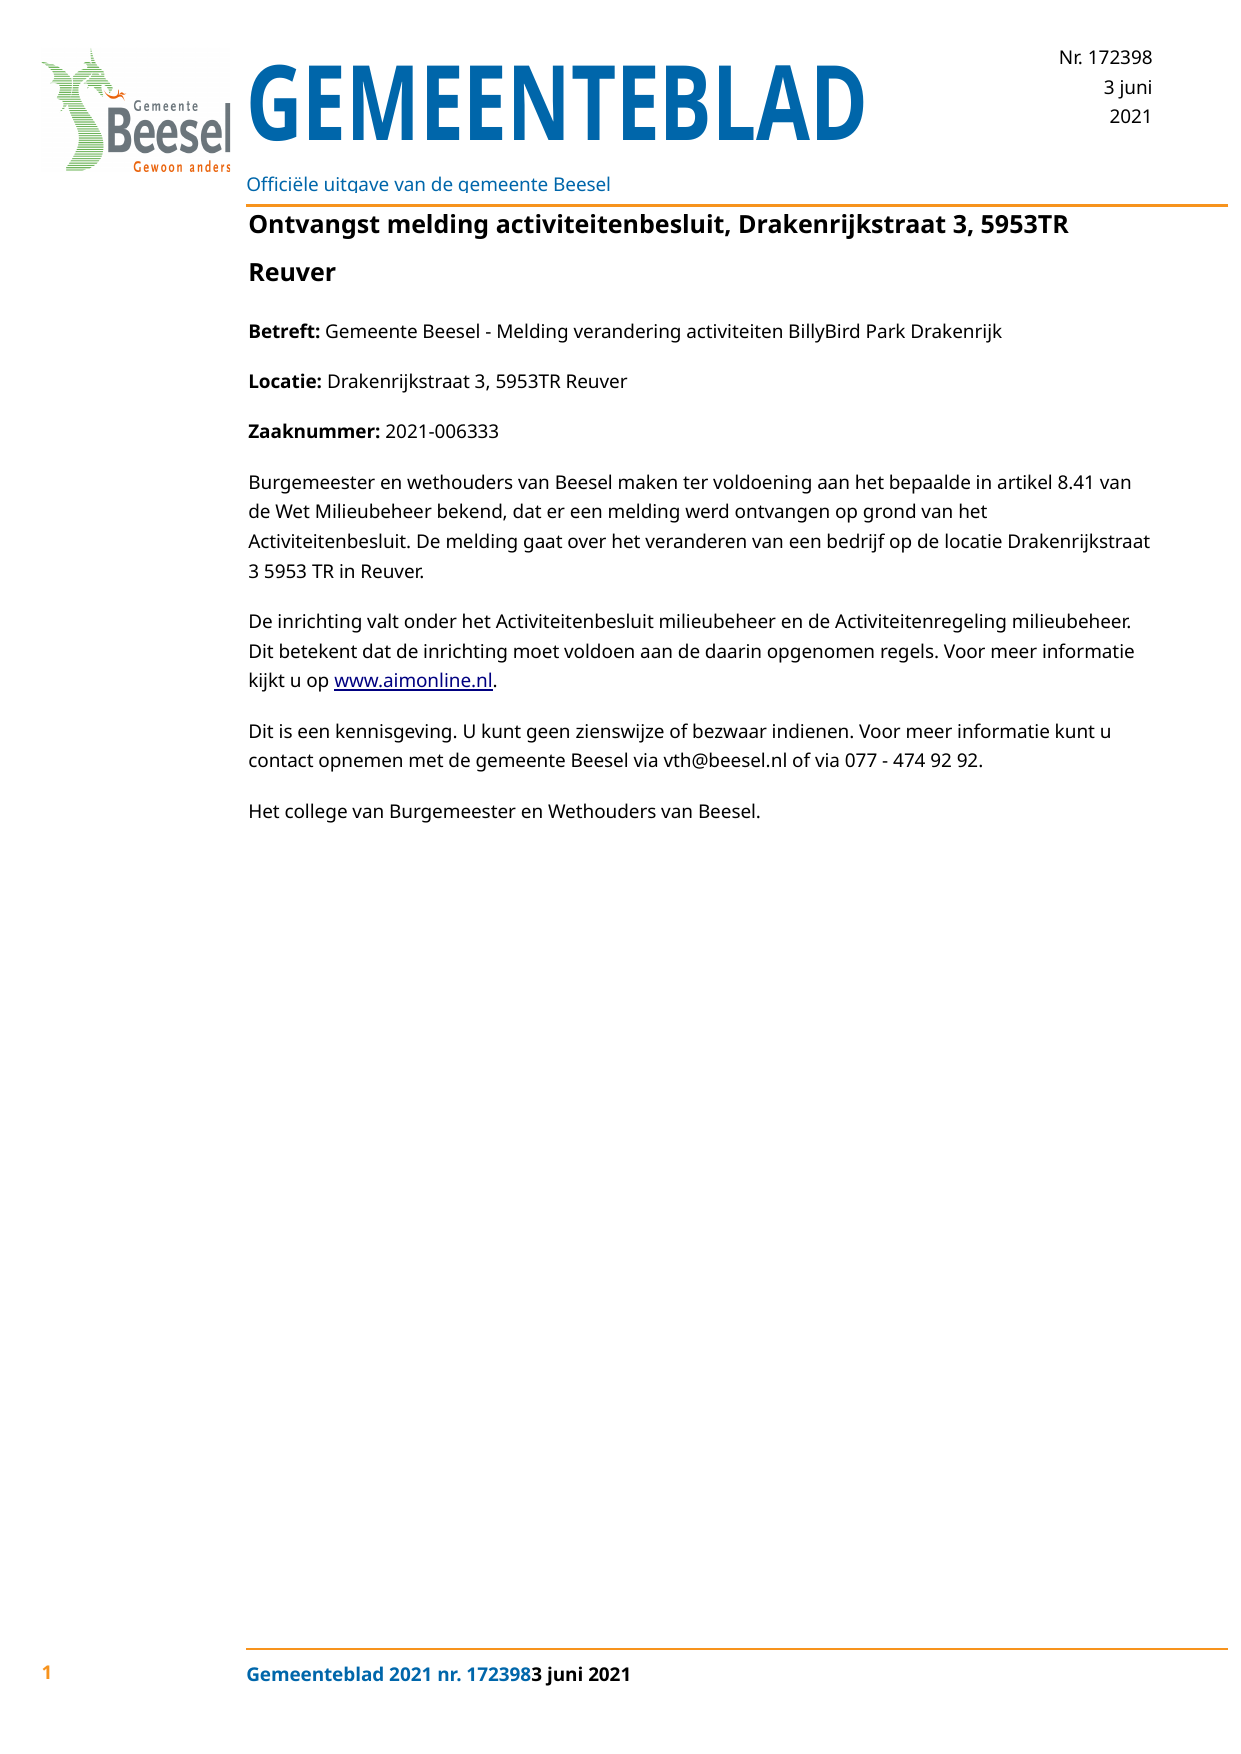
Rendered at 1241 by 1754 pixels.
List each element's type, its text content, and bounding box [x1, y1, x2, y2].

text Ontvangst melding activiteitenbesluit, Drakenrijkstraat 3, 5953TR Reuver [248, 207, 1152, 288]
text Betreft: Gemeente Beesel - Melding verandering activiteiten BillyBird Park Drakenrijk [248, 318, 1152, 344]
text De inrichting valt onder het Activiteitenbesluit milieubeheer en de Activiteitenregeling milieubeheer. Dit betekent dat de inrichting moet voldoen aan de daarin opgenomen regels. Voor meer informatie kijkt u op www.aimonline.nl. [248, 608, 1152, 693]
picture [41, 47, 231, 172]
text Zaaknummer: 2021-006333 [248, 419, 1152, 444]
text Het college van Burgemeester en Wethouders van Beesel. [248, 798, 1152, 824]
text Burgemeester en wethouders van Beesel maken ter voldoening aan het bepaalde in artikel 8.41 van de Wet Milieubeheer bekend, dat er een melding werd ontvangen op grond van het Activiteitenbesluit. De melding gaat over het veranderen van een bedrijf op de locatie Drakenrijkstraat 3 5953 TR in Reuver. [248, 469, 1152, 584]
text Dit is een kennisgeving. U kunt geen zienswijze of bezwaar indienen. Voor meer informatie kunt u contact opnemen met de gemeente Beesel via vth@beesel.nl of via 077 - 474 92 92. [248, 718, 1152, 773]
text Locatie: Drakenrijkstraat 3, 5953TR Reuver [248, 368, 1152, 394]
